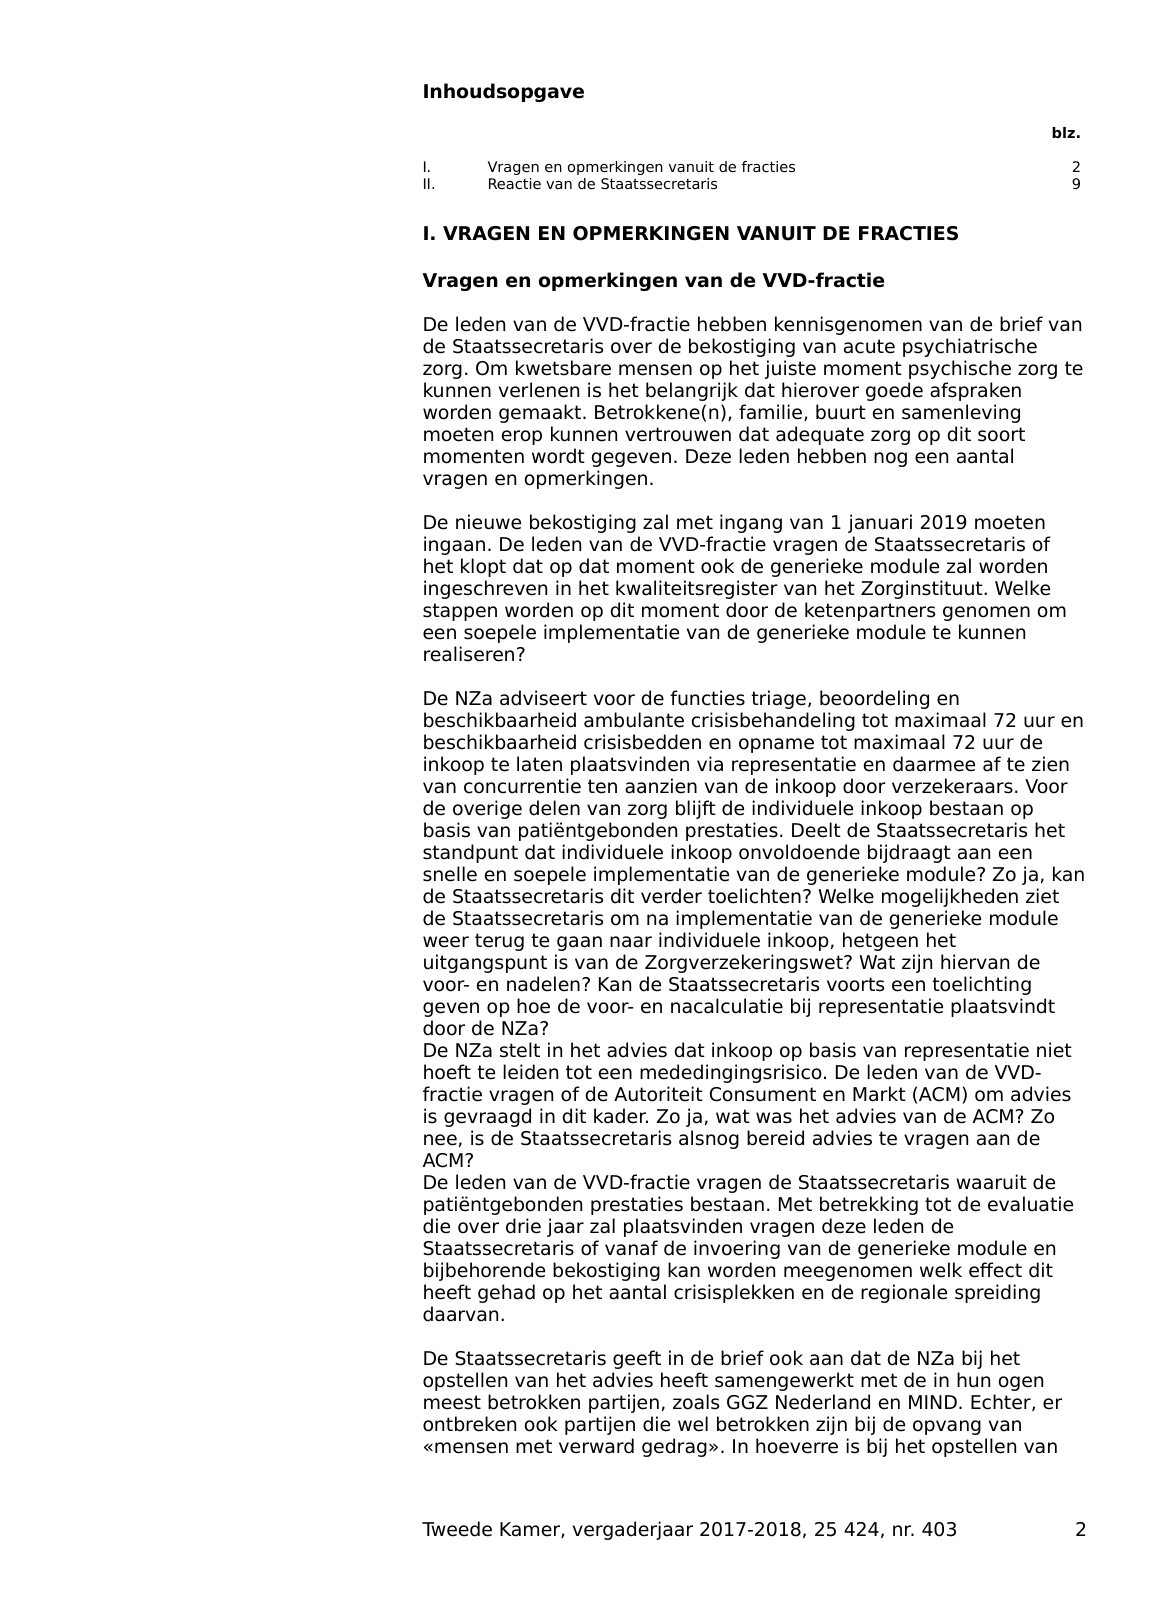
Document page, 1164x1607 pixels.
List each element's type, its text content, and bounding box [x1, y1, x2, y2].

text De leden van de VVD-fractie vragen de Staatssecretaris waaruit de patiëntgebonden prestaties bestaan. Met betrekking tot de evaluatie die over drie jaar zal plaatsvinden vragen deze leden de Staatssecretaris of vanaf de invoering van de generieke module en bijbehorende bekostiging kan worden meegenomen welk effect dit heeft gehad op het aantal crisisplekken en de regionale spreiding daarvan. [422, 1172, 1087, 1326]
table_header [422, 125, 481, 142]
subtitle Vragen en opmerkingen van de VVD-fractie [422, 270, 1087, 292]
table_header [481, 125, 1013, 142]
text De leden van de VVD-fractie hebben kennisgenomen van de brief van de Staatssecretaris over de bekostiging van acute psychiatrische zorg. Om kwetsbare mensen op het juiste moment psychische zorg te kunnen verlenen is het belangrijk dat hierover goede afspraken worden gemaakt. Betrokkene(n), familie, buurt en samenleving moeten erop kunnen vertrouwen dat adequate zorg op dit soort momenten wordt gegeven. Deze leden hebben nog een aantal vragen en opmerkingen. [422, 314, 1087, 490]
text De NZa adviseert voor de functies triage, beoordeling en beschikbaarheid ambulante crisisbehandeling tot maximaal 72 uur en beschikbaarheid crisisbedden en opname tot maximaal 72 uur de inkoop te laten plaatsvinden via representatie en daarmee af te zien van concurrentie ten aanzien van de inkoop door verzekeraars. Voor de overige delen van zorg blijft de individuele inkoop bestaan op basis van patiëntgebonden prestaties. Deelt de Staatssecretaris het standpunt dat individuele inkoop onvoldoende bijdraagt aan een snelle en soepele implementatie van de generieke module? Zo ja, kan de Staatssecretaris dit verder toelichten? Welke mogelijkheden ziet de Staatssecretaris om na implementatie van de generieke module weer terug te gaan naar individuele inkoop, hetgeen het uitgangspunt is van de Zorgverzekeringswet? Wat zijn hiervan de voor- en nadelen? Kan de Staatssecretaris voorts een toelichting geven op hoe de voor- en nacalculatie bij representatie plaatsvindt door de NZa? [422, 688, 1087, 1040]
table_cell 2 [1013, 159, 1087, 176]
subtitle I. VRAGEN EN OPMERKINGEN VANUIT DE FRACTIES [422, 223, 1087, 245]
text De nieuwe bekostiging zal met ingang van 1 januari 2019 moeten ingaan. De leden van de VVD-fractie vragen de Staatssecretaris of het klopt dat op dat moment ook de generieke module zal worden ingeschreven in het kwaliteitsregister van het Zorginstituut. Welke stappen worden op dit moment door de ketenpartners genomen om een soepele implementatie van de generieke module te kunnen realiseren? [422, 512, 1087, 666]
table_cell [481, 142, 1013, 159]
text De Staatssecretaris geeft in de brief ook aan dat de NZa bij het opstellen van het advies heeft samengewerkt met de in hun ogen meest betrokken partijen, zoals GGZ Nederland en MIND. Echter, er ontbreken ook partijen die wel betrokken zijn bij de opvang van «mensen met verward gedrag». In hoeverre is bij het opstellen van [422, 1348, 1087, 1458]
table_cell [422, 142, 481, 159]
subtitle Inhoudsopgave [422, 81, 1087, 103]
table_cell II. [422, 176, 481, 193]
text De NZa stelt in het advies dat inkoop op basis van representatie niet hoeft te leiden tot een mededingingsrisico. De leden van de VVD-fractie vragen of de Autoriteit Consument en Markt (ACM) om advies is gevraagd in dit kader. Zo ja, wat was het advies van de ACM? Zo nee, is de Staatssecretaris alsnog bereid advies te vragen aan de ACM? [422, 1040, 1087, 1172]
table_header blz. [1013, 125, 1087, 142]
table_cell 9 [1013, 176, 1087, 193]
table_cell I. [422, 159, 481, 176]
table_cell Vragen en opmerkingen vanuit de fracties [481, 159, 1013, 176]
table_cell [1013, 142, 1087, 159]
table_cell Reactie van de Staatssecretaris [481, 176, 1013, 193]
